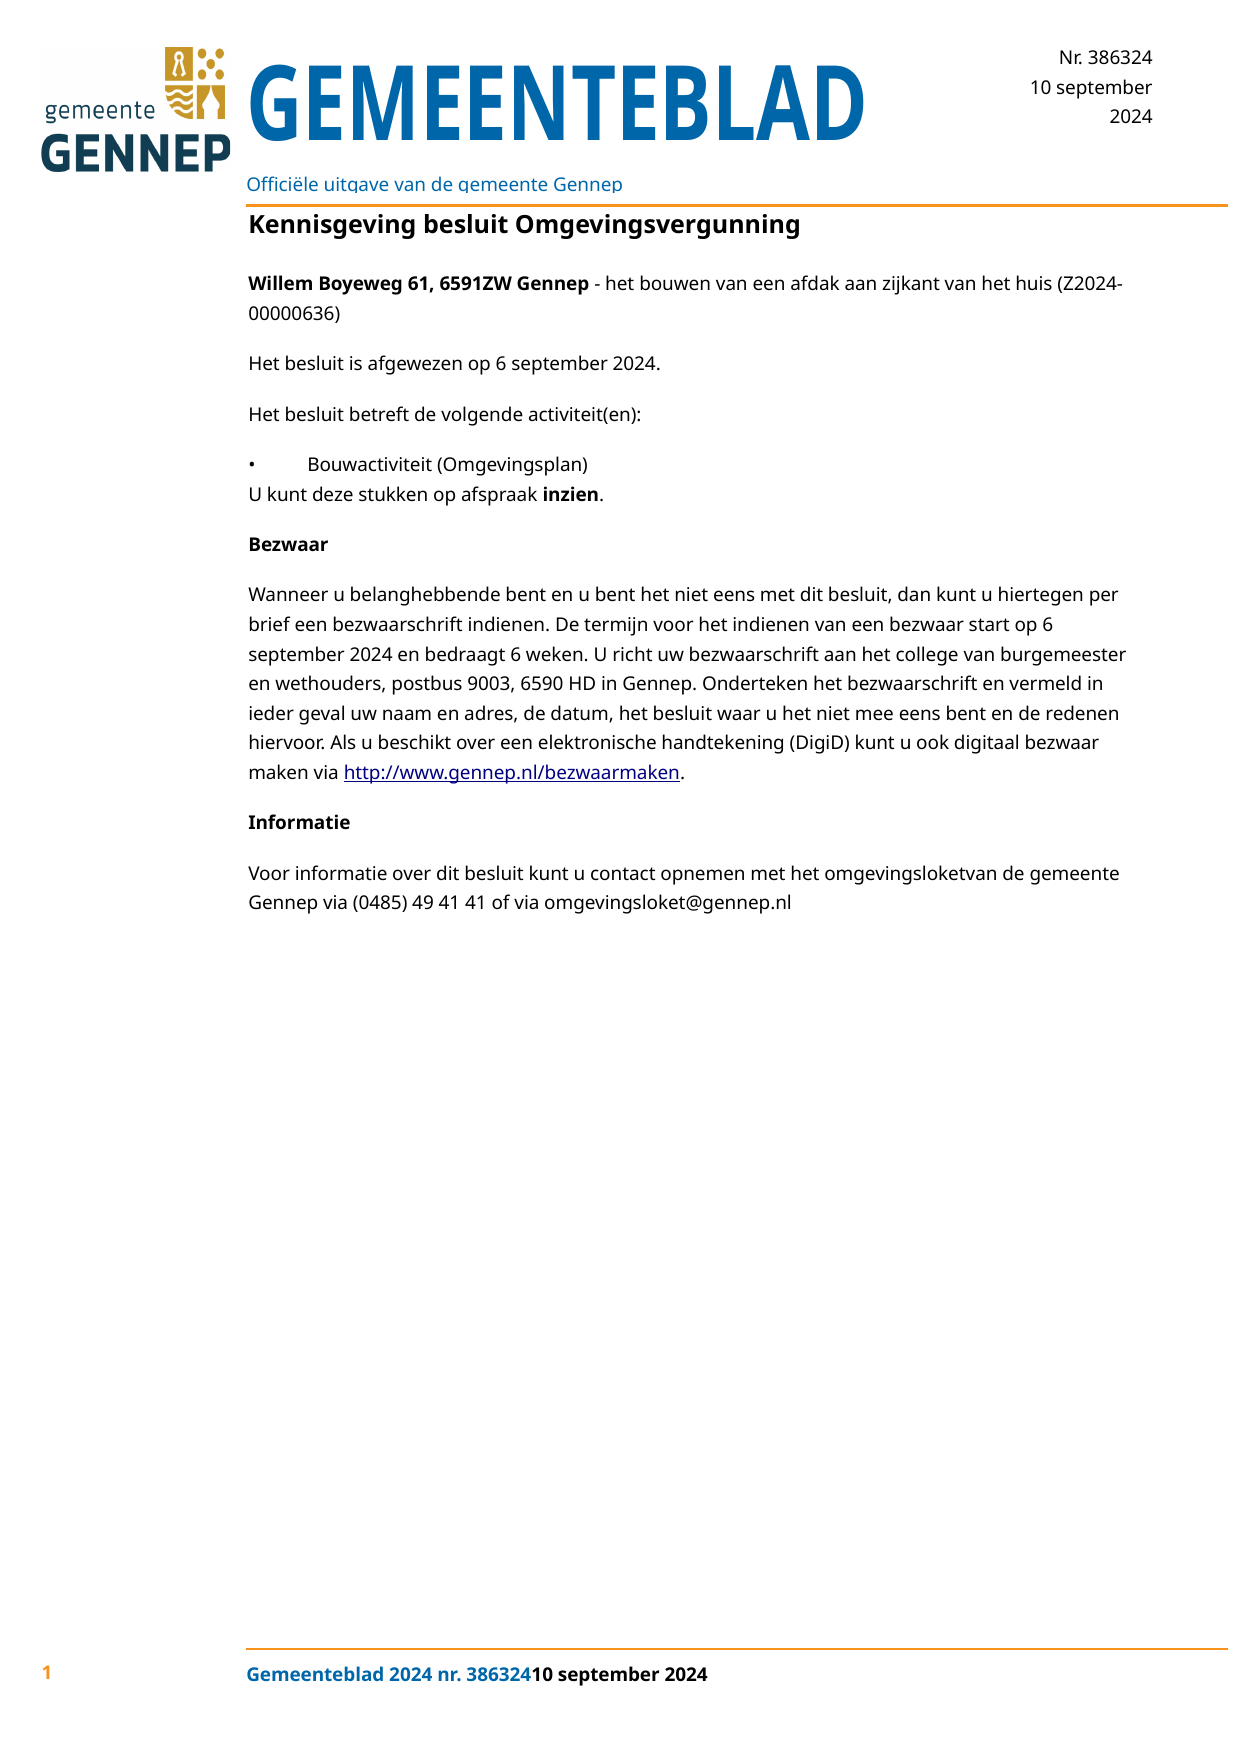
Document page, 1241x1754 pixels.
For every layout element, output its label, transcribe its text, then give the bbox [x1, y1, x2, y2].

text Informatie [248, 809, 1152, 835]
text Bezwaar [248, 531, 1152, 557]
text U kunt deze stukken op afspraak inzien. [248, 481, 1152, 506]
text Wanneer u belanghebbende bent en u bent het niet eens met dit besluit, dan kunt u hiertegen per brief een bezwaarschrift indienen. De termijn voor het indienen van een bezwaar start op 6 september 2024 en bedraagt 6 weken. U richt uw bezwaarschrift aan het college van burgemeester en wethouders, postbus 9003, 6590 HD in Gennep. Onderteken het bezwaarschrift en vermeld in ieder geval uw naam en adres, de datum, het besluit waar u het niet mee eens bent en de redenen hiervoor. Als u beschikt over een elektronische handtekening (DigiD) kunt u ook digitaal bezwaar maken via http://www.gennep.nl/bezwaarmaken. [248, 582, 1152, 785]
list Bouwactiviteit (Omgevingsplan) [248, 451, 1152, 477]
text Voor informatie over dit besluit kunt u contact opnemen met het omgevingsloketvan de gemeente Gennep via (0485) 49 41 41 of via omgevingsloket@gennep.nl [248, 860, 1152, 915]
text Kennisgeving besluit Omgevingsvergunning [248, 207, 1152, 241]
text Het besluit is afgewezen op 6 september 2024. [248, 350, 1152, 376]
text Willem Boyeweg 61, 6591ZW Gennep - het bouwen van een afdak aan zijkant van het huis (Z2024-00000636) [248, 270, 1152, 326]
picture [41, 47, 231, 172]
text Het besluit betreft de volgende activiteit(en): [248, 401, 1152, 426]
